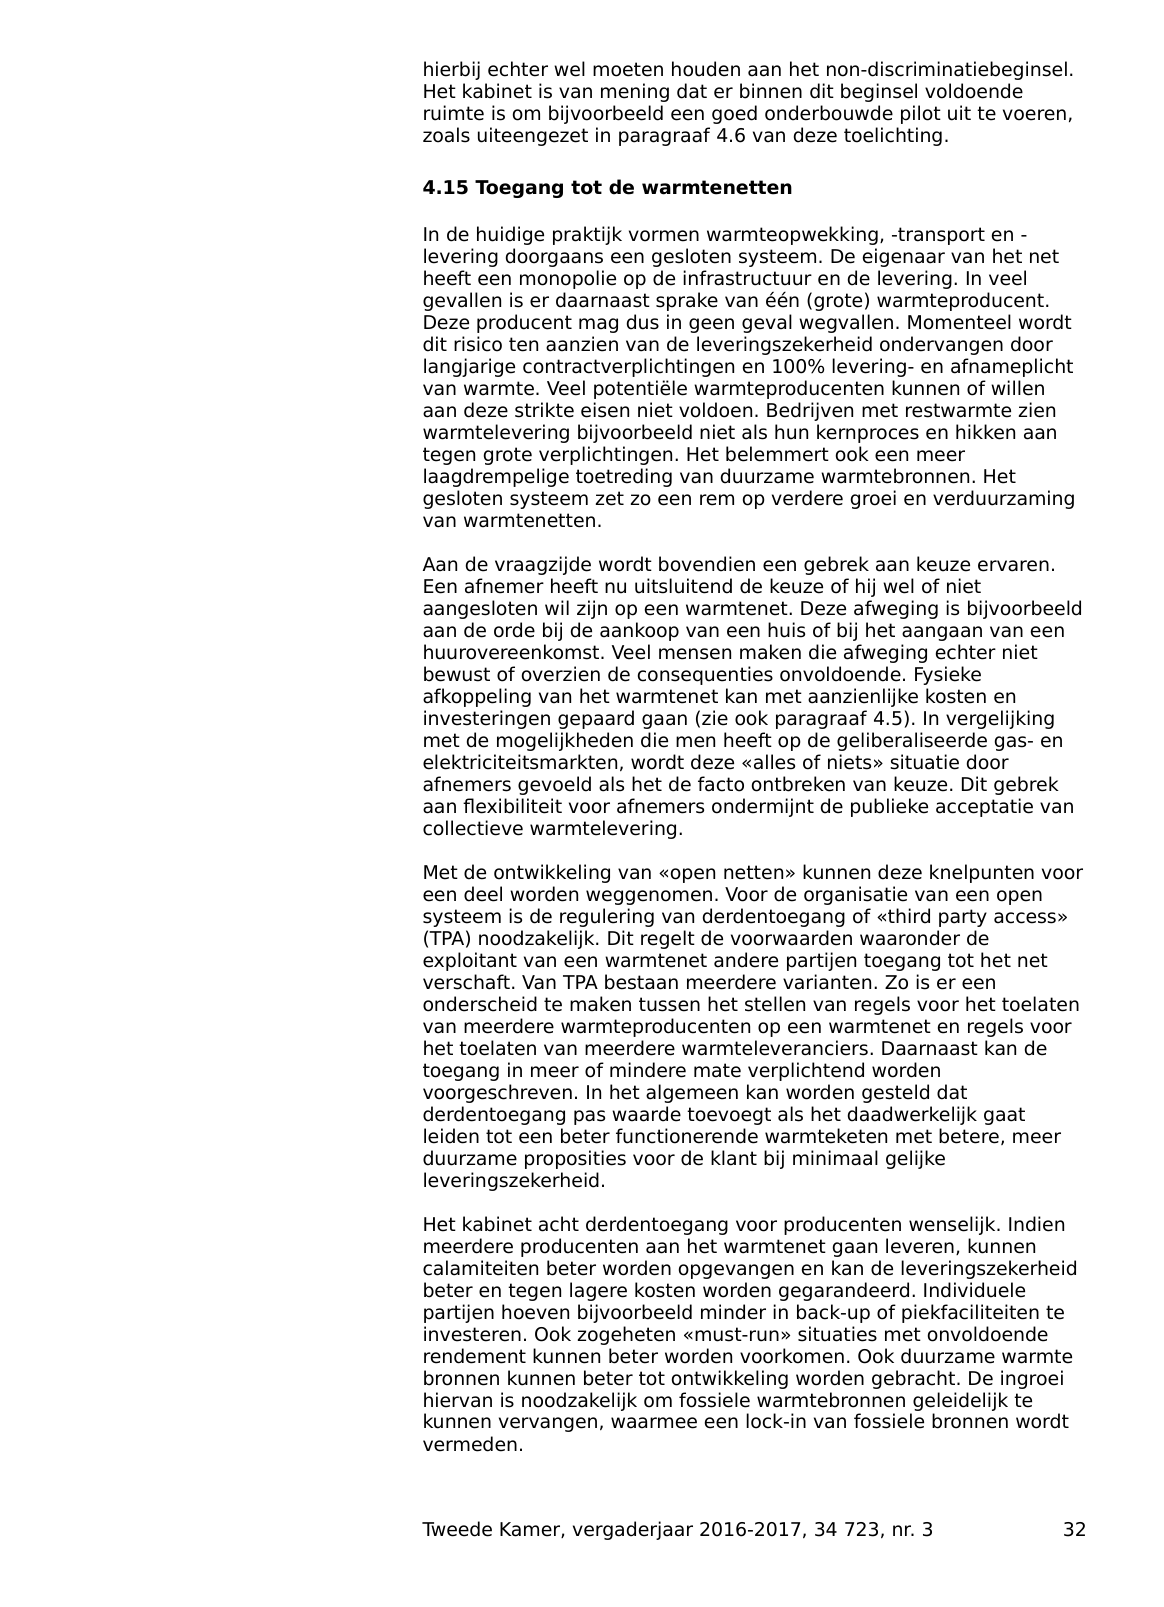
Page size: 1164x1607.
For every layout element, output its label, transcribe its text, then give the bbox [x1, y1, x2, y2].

text Met de ontwikkeling van «open netten» kunnen deze knelpunten voor een deel worden weggenomen. Voor de organisatie van een open systeem is de regulering van derdentoegang of «third party access» (TPA) noodzakelijk. Dit regelt de voorwaarden waaronder de exploitant van een warmtenet andere partijen toegang tot het net verschaft. Van TPA bestaan meerdere varianten. Zo is er een onderscheid te maken tussen het stellen van regels voor het toelaten van meerdere warmteproducenten op een warmtenet en regels voor het toelaten van meerdere warmteleveranciers. Daarnaast kan de toegang in meer of mindere mate verplichtend worden voorgeschreven. In het algemeen kan worden gesteld dat derdentoegang pas waarde toevoegt als het daadwerkelijk gaat leiden tot een beter functionerende warmteketen met betere, meer duurzame proposities voor de klant bij minimaal gelijke leveringszekerheid. [422, 862, 1087, 1191]
text Het kabinet acht derdentoegang voor producenten wenselijk. Indien meerdere producenten aan het warmtenet gaan leveren, kunnen calamiteiten beter worden opgevangen en kan de leveringszekerheid beter en tegen lagere kosten worden gegarandeerd. Individuele partijen hoeven bijvoorbeeld minder in back-up of piekfaciliteiten te investeren. Ook zogeheten «must-run» situaties met onvoldoende rendement kunnen beter worden voorkomen. Ook duurzame warmte bronnen kunnen beter tot ontwikkeling worden gebracht. De ingroei hiervan is noodzakelijk om fossiele warmtebronnen geleidelijk te kunnen vervangen, waarmee een lock-in van fossiele bronnen wordt vermeden. [422, 1214, 1087, 1455]
text In de huidige praktijk vormen warmteopwekking, -transport en -levering doorgaans een gesloten systeem. De eigenaar van het net heeft een monopolie op de infrastructuur en de levering. In veel gevallen is er daarnaast sprake van één (grote) warmteproducent. Deze producent mag dus in geen geval wegvallen. Momenteel wordt dit risico ten aanzien van de leveringszekerheid ondervangen door langjarige contractverplichtingen en 100% levering- en afnameplicht van warmte. Veel potentiële warmteproducenten kunnen of willen aan deze strikte eisen niet voldoen. Bedrijven met restwarmte zien warmtelevering bijvoorbeeld niet als hun kernproces en hikken aan tegen grote verplichtingen. Het belemmert ook een meer laagdrempelige toetreding van duurzame warmtebronnen. Het gesloten systeem zet zo een rem op verdere groei en verduurzaming van warmtenetten. [422, 224, 1087, 532]
text hierbij echter wel moeten houden aan het non-discriminatiebeginsel. Het kabinet is van mening dat er binnen dit beginsel voldoende ruimte is om bijvoorbeeld een goed onderbouwde pilot uit te voeren, zoals uiteengezet in paragraaf 4.6 van deze toelichting. [422, 59, 1087, 147]
text Aan de vraagzijde wordt bovendien een gebrek aan keuze ervaren. Een afnemer heeft nu uitsluitend de keuze of hij wel of niet aangesloten wil zijn op een warmtenet. Deze afweging is bijvoorbeeld aan de orde bij de aankoop van een huis of bij het aangaan van een huurovereenkomst. Veel mensen maken die afweging echter niet bewust of overzien de consequenties onvoldoende. Fysieke afkoppeling van het warmtenet kan met aanzienlijke kosten en investeringen gepaard gaan (zie ook paragraaf 4.5). In vergelijking met de mogelijkheden die men heeft op de geliberaliseerde gas- en elektriciteitsmarkten, wordt deze «alles of niets» situatie door afnemers gevoeld als het de facto ontbreken van keuze. Dit gebrek aan flexibiliteit voor afnemers ondermijnt de publieke acceptatie van collectieve warmtelevering. [422, 554, 1087, 839]
subtitle 4.15 Toegang tot de warmtenetten [422, 177, 1087, 199]
